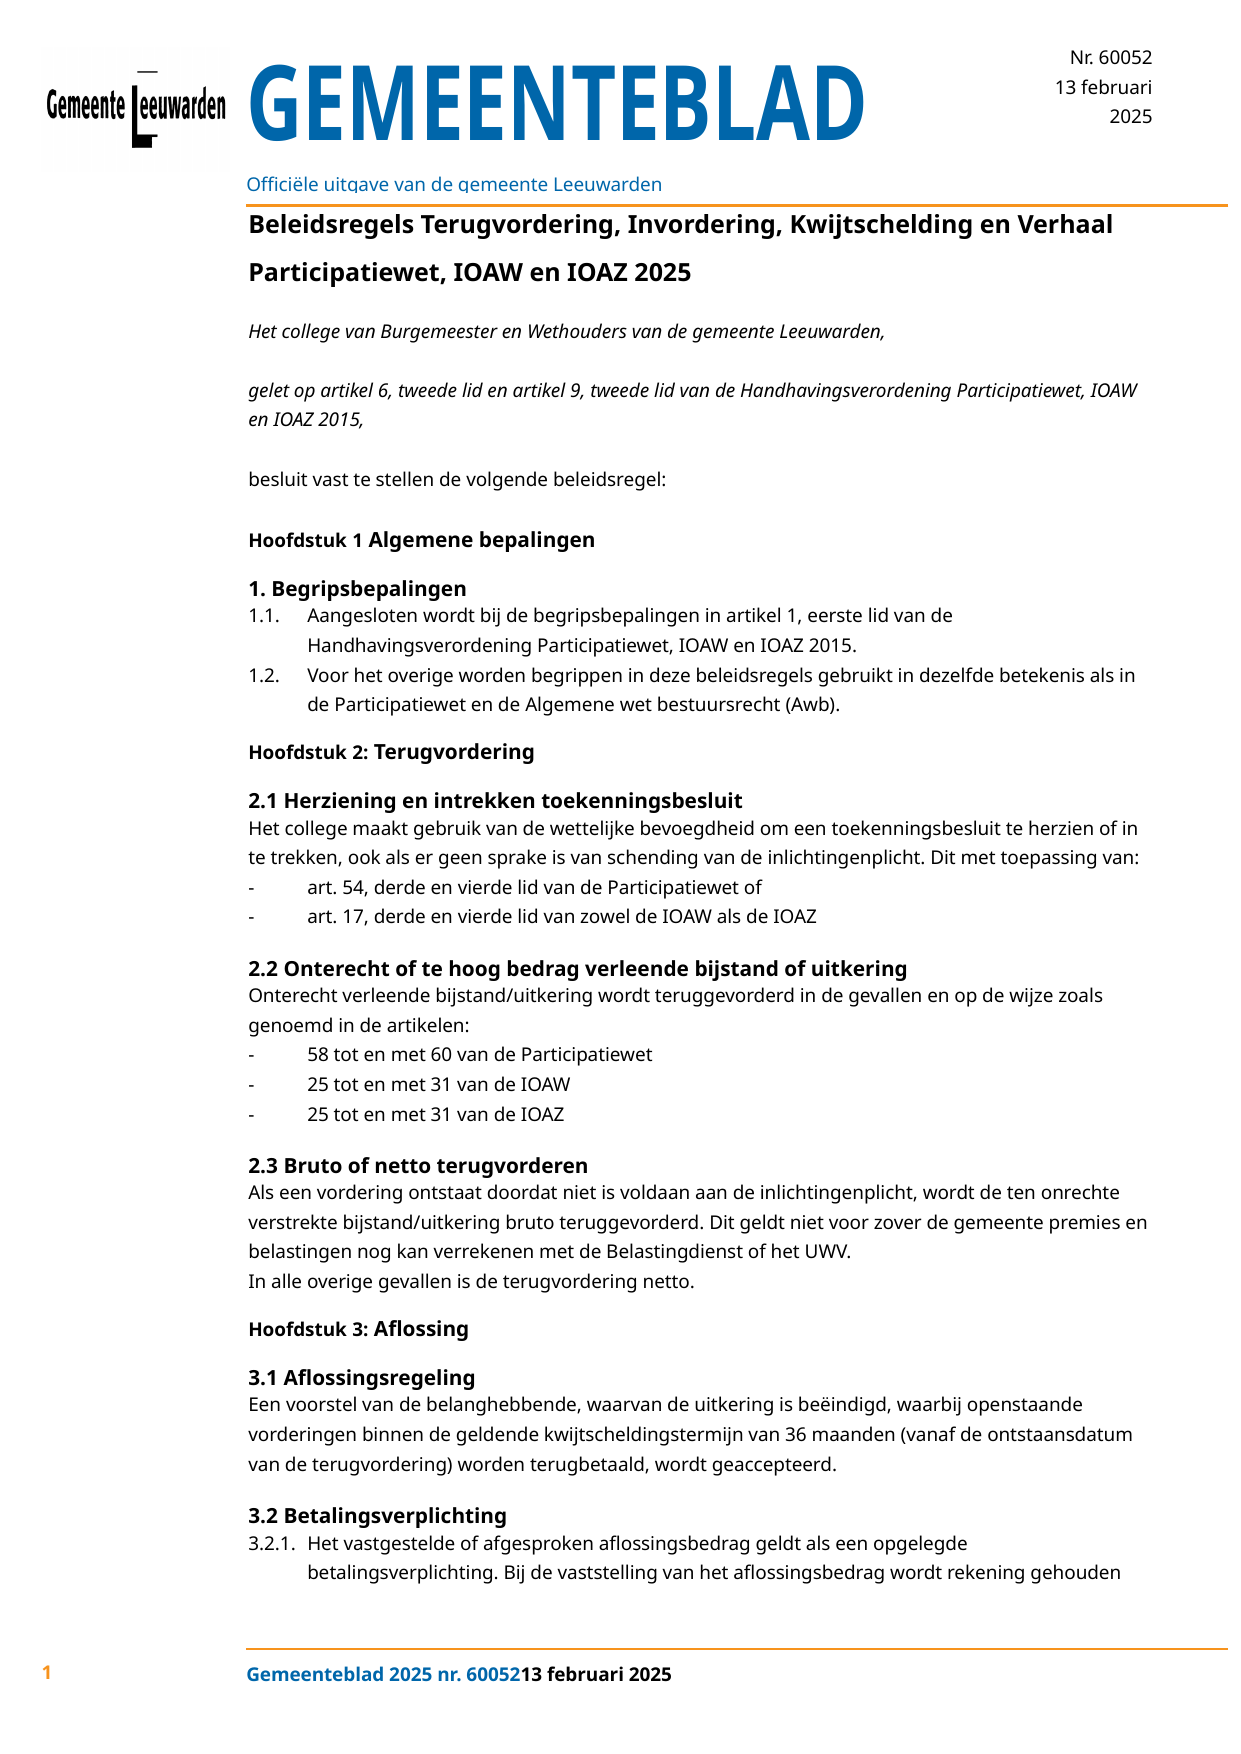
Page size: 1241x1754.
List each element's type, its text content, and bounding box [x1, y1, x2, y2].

text Hoofdstuk 3: Aflossing [248, 1314, 1152, 1342]
text besluit vast te stellen de volgende beleidsregel: [248, 466, 1152, 492]
text Het college maakt gebruik van de wettelijke bevoegdheid om een toekenningsbesluit te herzien of in te trekken, ook als er geen sprake is van schending van de inlichtingenplicht. Dit met toepassing van: [248, 815, 1152, 870]
text 3.2 Betalingsverplichting [248, 1501, 1152, 1530]
text Beleidsregels Terugvordering, Invordering, Kwijtschelding en Verhaal Participatiewet, IOAW en IOAZ 2025 [248, 207, 1152, 288]
list art. 17, derde en vierde lid van zowel de IOAW als de IOAZ [248, 903, 1152, 929]
list 58 tot en met 60 van de Participatiewet [248, 1042, 1152, 1067]
text gelet op artikel 6, tweede lid en artikel 9, tweede lid van de Handhavingsverordening Participatiewet, IOAW en IOAZ 2015, [248, 377, 1152, 432]
text In alle overige gevallen is de terugvordering netto. [248, 1268, 1152, 1294]
text Hoofdstuk 1 Algemene bepalingen [248, 525, 1152, 553]
text Onterecht verleende bijstand/uitkering wordt teruggevorderd in de gevallen en op de wijze zoals genoemd in de artikelen: [248, 982, 1152, 1038]
list 25 tot en met 31 van de IOAZ [248, 1101, 1152, 1126]
list art. 54, derde en vierde lid van de Participatiewet of [248, 874, 1152, 900]
text 2.3 Bruto of netto terugvorderen [248, 1151, 1152, 1179]
text 1. Begripsbepalingen [248, 574, 1152, 603]
text Als een vordering ontstaat doordat niet is voldaan aan de inlichtingenplicht, wordt de ten onrechte verstrekte bijstand/uitkering bruto teruggevorderd. Dit geldt niet voor zover de gemeente premies en belastingen nog kan verrekenen met de Belastingdienst of het UWV. [248, 1179, 1152, 1264]
text Hoofdstuk 2: Terugvordering [248, 737, 1152, 766]
list Het vastgestelde of afgesproken aflossingsbedrag geldt als een opgelegde betalingsverplichting. Bij de vaststelling van het aflossingsbedrag wordt rekening gehouden [248, 1530, 1152, 1585]
text 2.1 Herziening en intrekken toekenningsbesluit [248, 786, 1152, 815]
list Voor het overige worden begrippen in deze beleidsregels gebruikt in dezelfde betekenis als in de Participatiewet en de Algemene wet bestuursrecht (Awb). [248, 662, 1152, 717]
text Een voorstel van de belanghebbende, waarvan de uitkering is beëindigd, waarbij openstaande vorderingen binnen de geldende kwijtscheldingstermijn van 36 maanden (vanaf de ontstaansdatum van de terugvordering) worden terugbetaald, wordt geaccepteerd. [248, 1392, 1152, 1477]
text 2.2 Onterecht of te hoog bedrag verleende bijstand of uitkering [248, 954, 1152, 982]
text 3.1 Aflossingsregeling [248, 1363, 1152, 1392]
list Aangesloten wordt bij de begripsbepalingen in artikel 1, eerste lid van de Handhavingsverordening Participatiewet, IOAW en IOAZ 2015. [248, 603, 1152, 658]
text Het college van Burgemeester en Wethouders van de gemeente Leeuwarden, [248, 318, 1152, 344]
picture [41, 47, 231, 172]
list 25 tot en met 31 van de IOAW [248, 1071, 1152, 1097]
